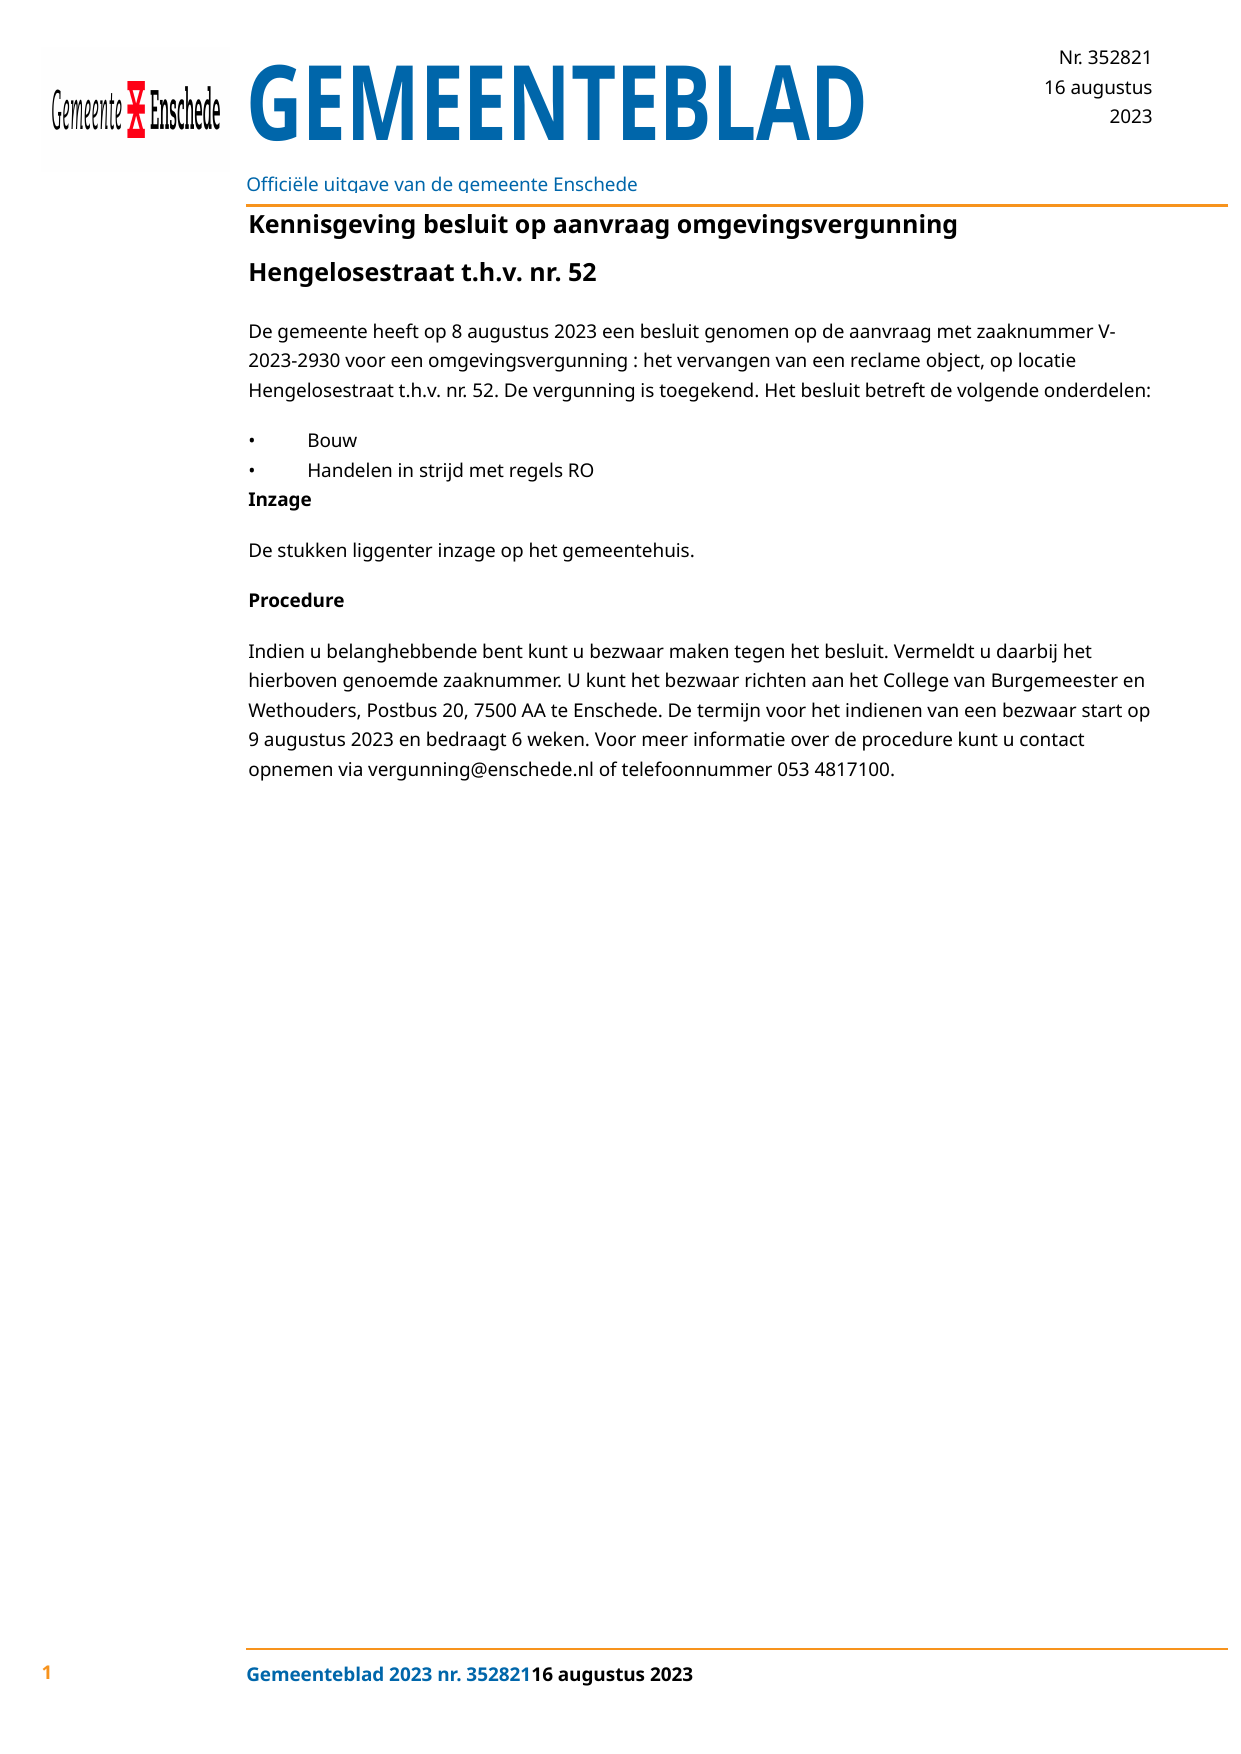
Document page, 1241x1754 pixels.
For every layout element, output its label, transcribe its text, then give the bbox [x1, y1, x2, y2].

text De stukken liggenter inzage op het gemeentehuis. [248, 537, 1152, 563]
text Procedure [248, 587, 1152, 613]
text Kennisgeving besluit op aanvraag omgevingsvergunning Hengelosestraat t.h.v. nr. 52 [248, 207, 1152, 288]
picture [41, 47, 231, 172]
text Indien u belanghebbende bent kunt u bezwaar maken tegen het besluit. Vermeldt u daarbij het hierboven genoemde zaaknummer. U kunt het bezwaar richten aan het College van Burgemees­ter en Wethouders, Postbus 20, 7500 AA te Enschede. De termijn voor het indienen van een bezwaar start op 9 augustus 2023 en bedraagt 6 weken. Voor meer informatie over de procedure kunt u contact opnemen via vergunning@enschede.nl of telefoonnummer 053 4817100. [248, 638, 1152, 782]
list Handelen in strijd met regels RO [248, 457, 1152, 483]
text Inzage [248, 487, 1152, 512]
list Bouw [248, 427, 1152, 453]
text De gemeente heeft op 8 augustus 2023 een besluit genomen op de aanvraag met zaaknummer V-2023-2930 voor een omgevingsvergunning : het vervangen van een reclame object, op locatie Hengelosestraat t.h.v. nr. 52. De vergunning is toegekend. Het besluit betreft de volgende onderdelen: [248, 318, 1152, 403]
